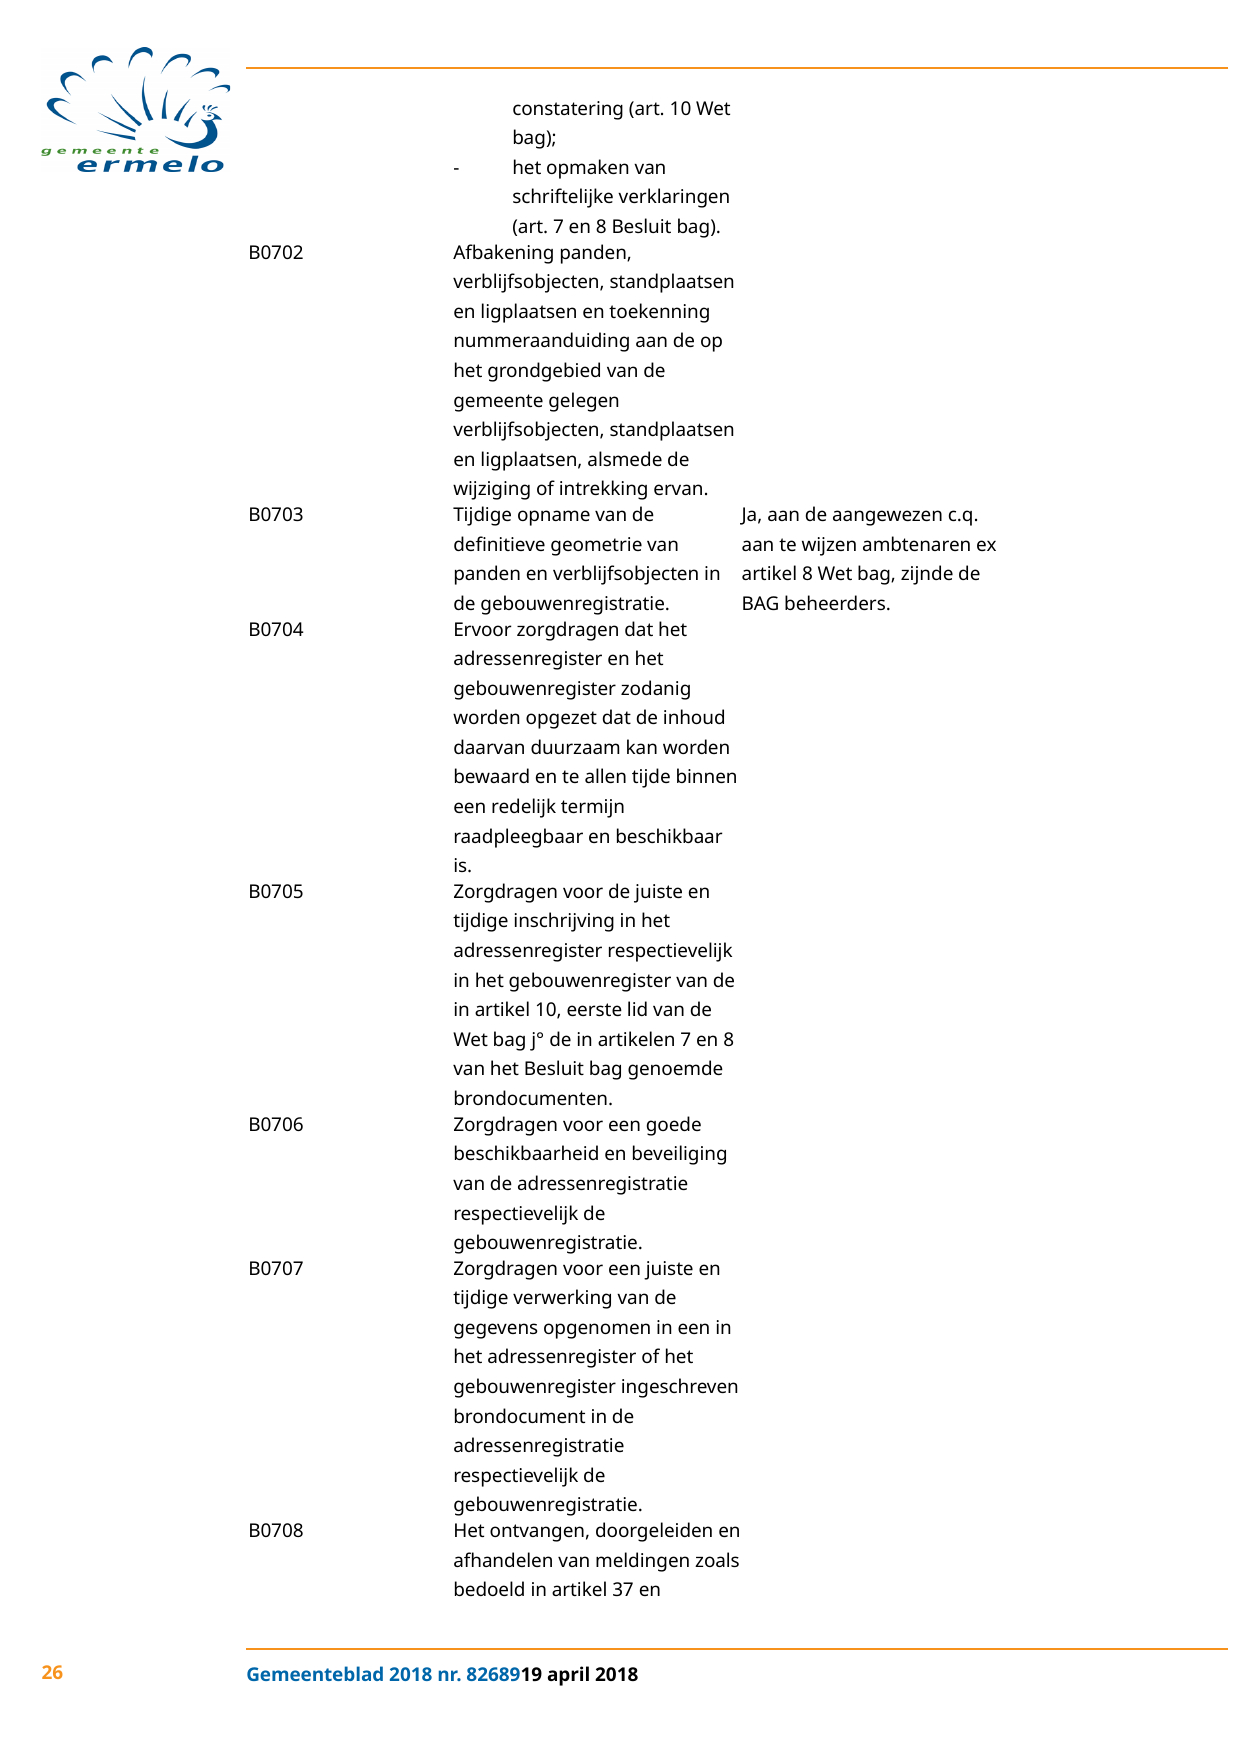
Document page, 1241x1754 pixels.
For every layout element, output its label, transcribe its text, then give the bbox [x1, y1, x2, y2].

table_cell Tijdige opname van de definitieve geometrie van panden en verblijfsobjecten in de gebouwenregistratie. [453, 501, 741, 616]
table_cell [248, 95, 453, 239]
table_cell B0708 [248, 1518, 453, 1602]
table_cell Zorgdragen voor een goede beschikbaarheid en beveiliging van de adressenregistratie respectievelijk de gebouwenregistratie. [453, 1111, 741, 1255]
table_cell B0704 [248, 616, 453, 878]
table_cell Ervoor zorgdragen dat het adressenregister en het gebouwenregister zodanig worden opgezet dat de inhoud daarvan duurzaam kan worden bewaard en te allen tijde binnen een redelijk termijn raadpleegbaar en beschikbaar is. [453, 616, 741, 878]
table_cell B0707 [248, 1255, 453, 1517]
table_cell Het ontvangen, doorgeleiden en afhandelen van meldingen zoals bedoeld in artikel 37 en [453, 1518, 741, 1602]
table_cell [741, 1111, 1015, 1255]
table_cell Ja, aan de aangewezen c.q. aan te wijzen ambtenaren ex artikel 8 Wet bag, zijnde de BAG beheerders. [741, 501, 1015, 616]
table_cell [741, 878, 1015, 1111]
table_cell Zorgdragen voor een juiste en tijdige verwerking van de gegevens opgenomen in een in het adressenregister of het gebouwenregister ingeschreven brondocument in de adressenregistratie respectievelijk de gebouwenregistratie. [453, 1255, 741, 1517]
table_cell [741, 95, 1015, 239]
table_cell B0705 [248, 878, 453, 1111]
table_cell Zorgdragen voor de juiste en tijdige inschrijving in het adressenregister respectievelijk in het gebouwenregister van de in artikel 10, eerste lid van de Wet bag j° de in artikelen 7 en 8 van het Besluit bag genoemde brondocumenten. [453, 878, 741, 1111]
table_cell [741, 239, 1015, 501]
table_cell B0706 [248, 1111, 453, 1255]
table_cell [741, 1518, 1015, 1602]
table_cell [741, 616, 1015, 878]
table_cell [741, 1255, 1015, 1517]
picture [41, 47, 231, 172]
table_cell B0702 [248, 239, 453, 501]
table_cell Afbakening panden, verblijfsobjecten, standplaatsen en ligplaatsen en toekenning nummeraanduiding aan de op het grondgebied van de gemeente gelegen verblijfsobjecten, standplaatsen en ligplaatsen, alsmede de wijziging of intrekking ervan. [453, 239, 741, 501]
table_cell constatering (art. 10 Wet bag); het opmaken van schriftelijke verklaringen (art. 7 en 8 Besluit bag). [453, 95, 741, 239]
table_cell B0703 [248, 501, 453, 616]
